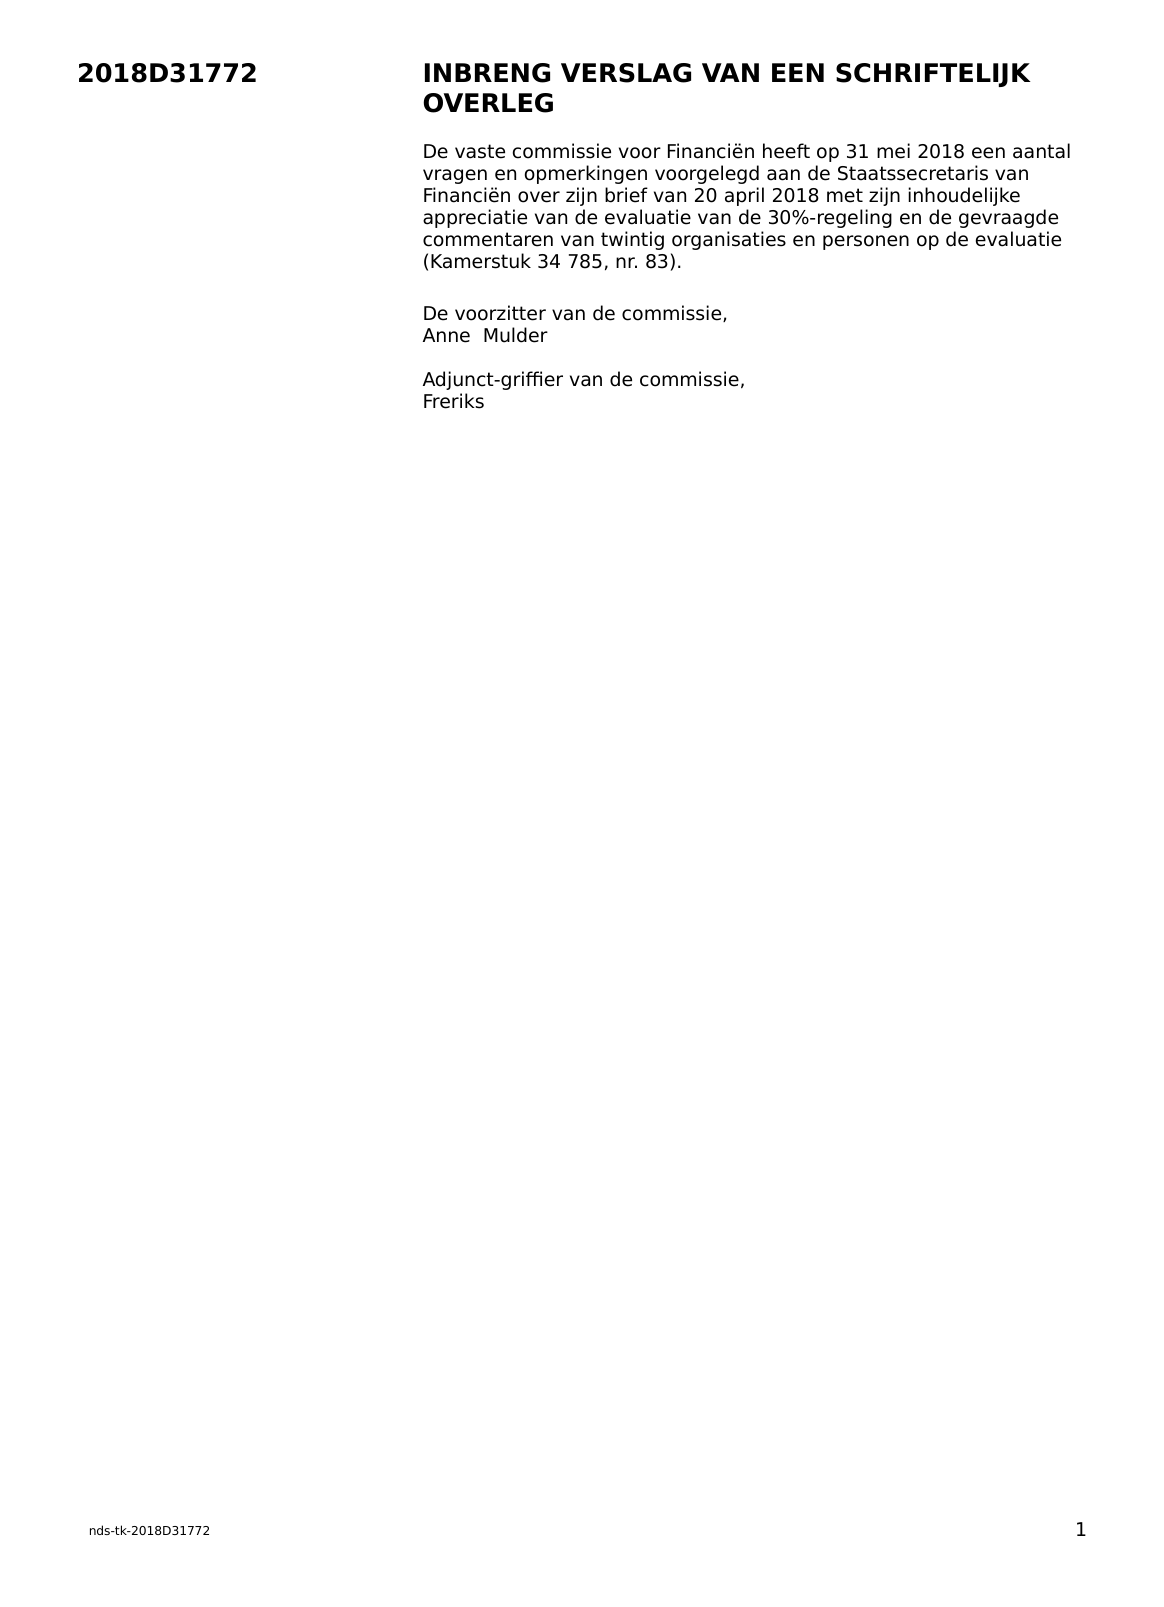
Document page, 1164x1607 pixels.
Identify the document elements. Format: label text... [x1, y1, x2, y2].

text Adjunct-griffier van de commissie, Freriks [422, 369, 1087, 413]
text nds-tk-2018D31772 [88, 1524, 323, 1538]
text De vaste commissie voor Financiën heeft op 31 mei 2018 een aantal vragen en opmerkingen voorgelegd aan de Staatssecretaris van Financiën over zijn brief van 20 april 2018 met zijn inhoudelijke appreciatie van de evaluatie van de 30%-regeling en de gevraagde commentaren van twintig organisaties en personen op de evaluatie (Kamerstuk 34 785, nr. 83). [422, 141, 1087, 272]
text De voorzitter van de commissie, Anne Mulder [422, 302, 1087, 346]
text 2018D31772 INBRENG VERSLAG VAN EEN SCHRIFTELIJK OVERLEG [77, 59, 1087, 118]
